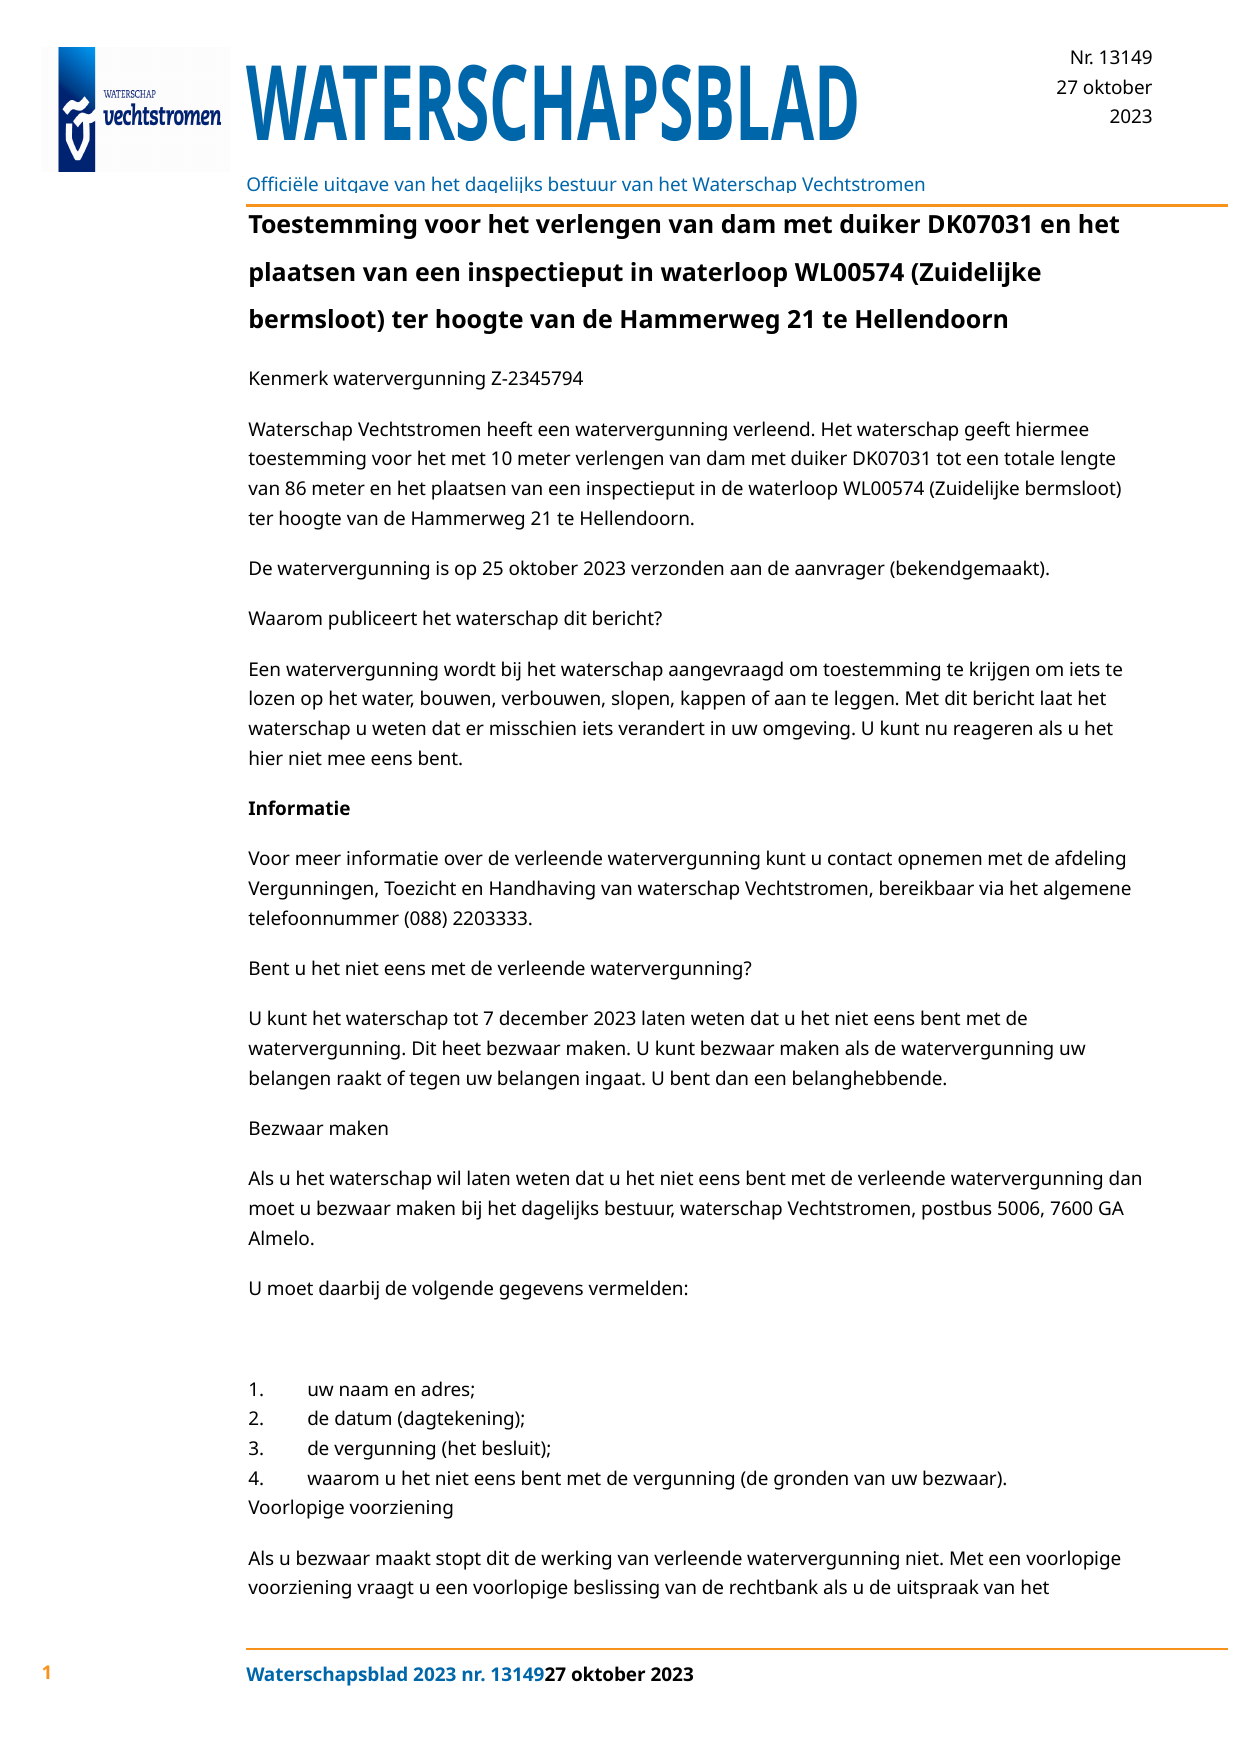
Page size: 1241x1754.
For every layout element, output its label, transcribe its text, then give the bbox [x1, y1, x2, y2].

text Een watervergunning wordt bij het waterschap aangevraagd om toestemming te krijgen om iets te lozen op het water, bouwen, verbouwen, slopen, kappen of aan te leggen. Met dit bericht laat het waterschap u weten dat er misschien iets verandert in uw omgeving. U kunt nu reageren als u het hier niet mee eens bent. [248, 656, 1152, 770]
picture [41, 47, 231, 172]
text Als u het waterschap wil laten weten dat u het niet eens bent met de verleende watervergunning dan moet u bezwaar maken bij het dagelijks bestuur, waterschap Vechtstromen, postbus 5006, 7600 GA Almelo. [248, 1166, 1152, 1250]
list de vergunning (het besluit); [248, 1435, 1152, 1461]
text Kenmerk watervergunning Z-2345794 [248, 366, 1152, 391]
text Waterschap Vechtstromen heeft een watervergunning verleend. Het waterschap geeft hiermee toestemming voor het met 10 meter verlengen van dam met duiker DK07031 tot een totale lengte van 86 meter en het plaatsen van een inspectieput in de waterloop WL00574 (Zuidelijke bermsloot) ter hoogte van de Hammerweg 21 te Hellendoorn. [248, 416, 1152, 530]
text Toestemming voor het verlengen van dam met duiker DK07031 en het plaatsen van een inspectieput in waterloop WL00574 (Zuidelijke bermsloot) ter hoogte van de Hammerweg 21 te Hellendoorn [248, 207, 1152, 336]
text De watervergunning is op 25 oktober 2023 verzonden aan de aanvrager (bekendgemaakt). [248, 555, 1152, 581]
text U moet daarbij de volgende gegevens vermelden: [248, 1275, 1152, 1301]
text Als u bezwaar maakt stopt dit de werking van verleende watervergunning niet. Met een voorlopige voorziening vraagt u een voorlopige beslissing van de rechtbank als u de uitspraak van het [248, 1545, 1152, 1600]
text Waarom publiceert het waterschap dit bericht? [248, 606, 1152, 631]
list de datum (dagtekening); [248, 1406, 1152, 1431]
text Voor meer informatie over de verleende watervergunning kunt u contact opnemen met de afdeling Vergunningen, Toezicht en Handhaving van waterschap Vechtstromen, bereikbaar via het algemene telefoonnummer (088) 2203333. [248, 846, 1152, 930]
list waarom u het niet eens bent met de vergunning (de gronden van uw bezwaar). [248, 1465, 1152, 1490]
text Bent u het niet eens met de verleende watervergunning? [248, 955, 1152, 981]
text Voorlopige voorziening [248, 1494, 1152, 1520]
text Informatie [248, 795, 1152, 821]
list uw naam en adres; [248, 1376, 1152, 1402]
text U kunt het waterschap tot 7 december 2023 laten weten dat u het niet eens bent met de watervergunning. Dit heet bezwaar maken. U kunt bezwaar maken als de watervergunning uw belangen raakt of tegen uw belangen ingaat. U bent dan een belanghebbende. [248, 1006, 1152, 1090]
text Bezwaar maken [248, 1115, 1152, 1141]
